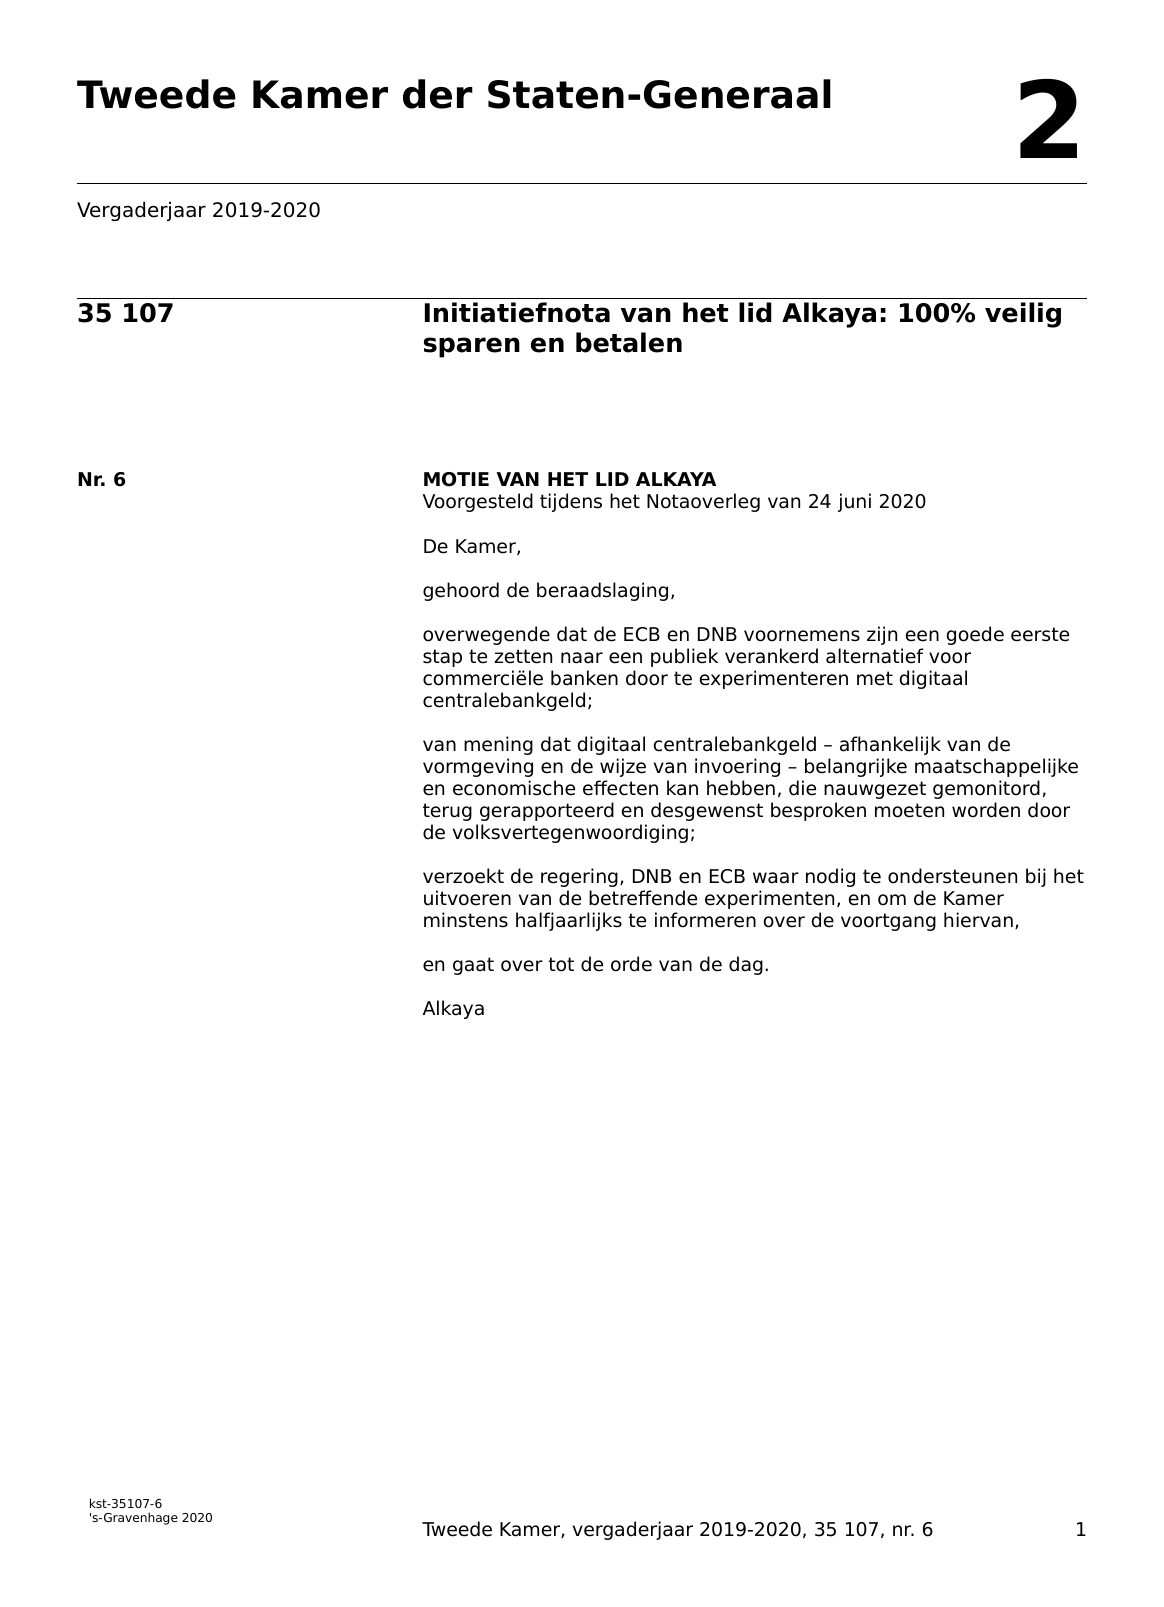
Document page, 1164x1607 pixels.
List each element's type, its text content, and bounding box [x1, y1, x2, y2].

table_header 2 [886, 59, 1087, 183]
text 's-Gravenhage 2020 [88, 1511, 323, 1525]
text gehoord de beraadslaging, [422, 580, 1087, 602]
subtitle Nr. 6 MOTIE VAN HET LID ALKAYA [77, 469, 1087, 491]
table_header Tweede Kamer der Staten-Generaal [77, 59, 886, 183]
text van mening dat digitaal centralebankgeld – afhankelijk van de vormgeving en de wijze van invoering – belangrijke maatschappelijke en economische effecten kan hebben, die nauwgezet gemonitord, terug gerapporteerd en desgewenst besproken moeten worden door de volksvertegenwoordiging; [422, 734, 1087, 844]
subtitle 35 107 Initiatiefnota van het lid Alkaya: 100% veilig sparen en betalen [77, 299, 1087, 358]
text verzoekt de regering, DNB en ECB waar nodig te ondersteunen bij het uitvoeren van de betreffende experimenten, en om de Kamer minstens halfjaarlijks te informeren over de voortgang hiervan, [422, 866, 1087, 932]
text kst-35107-6 [88, 1497, 323, 1511]
text overwegende dat de ECB en DNB voornemens zijn een goede eerste stap te zetten naar een publiek verankerd alternatief voor commerciële banken door te experimenteren met digitaal centralebankgeld; [422, 624, 1087, 712]
text Voorgesteld tijdens het Notaoverleg van 24 juni 2020 [422, 491, 1087, 513]
text en gaat over tot de orde van de dag. [422, 954, 1087, 976]
table_cell Vergaderjaar 2019-2020 [77, 184, 1087, 298]
text De Kamer, [422, 536, 1087, 557]
text Alkaya [422, 998, 1087, 1020]
